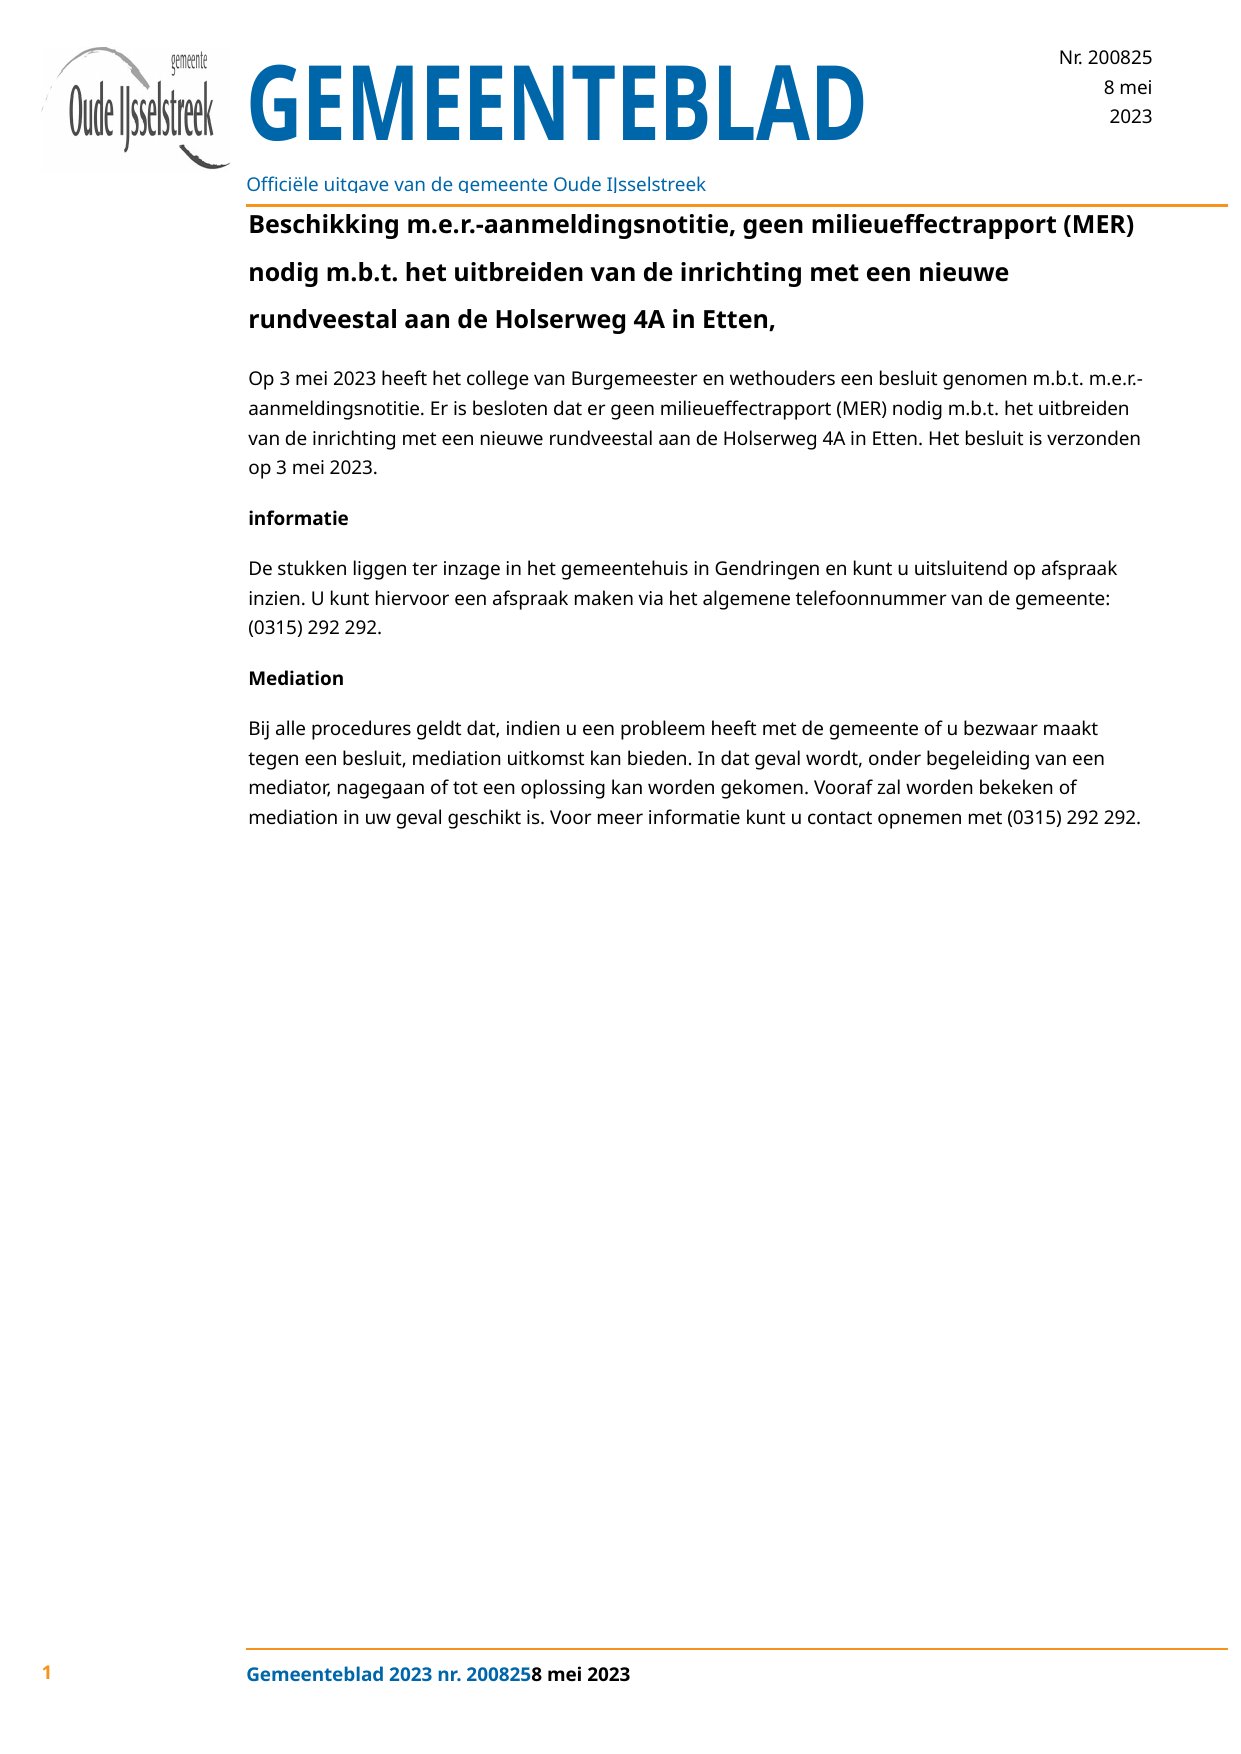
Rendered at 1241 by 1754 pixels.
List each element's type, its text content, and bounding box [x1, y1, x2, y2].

picture [41, 47, 231, 172]
text Op 3 mei 2023 heeft het college van Burgemeester en wethouders een besluit genomen m.b.t. m.e.r.-aanmeldingsnotitie. Er is besloten dat er geen milieueffectrapport (MER) nodig m.b.t. het uitbreiden van de inrichting met een nieuwe rundveestal aan de Holserweg 4A in Etten. Het besluit is verzonden op 3 mei 2023. [248, 366, 1152, 480]
text Bij alle procedures geldt dat, indien u een probleem heeft met de gemeente of u bezwaar maakt tegen een besluit, mediation uitkomst kan bieden. In dat geval wordt, onder begeleiding van een mediator, nagegaan of tot een oplossing kan worden gekomen. Vooraf zal worden bekeken of mediation in uw geval geschikt is. Voor meer informatie kunt u contact opnemen met (0315) 292 292. [248, 715, 1152, 829]
text informatie [248, 505, 1152, 530]
text Mediation [248, 665, 1152, 690]
text De stukken liggen ter inzage in het gemeentehuis in Gendringen en kunt u uitsluitend op afspraak inzien. U kunt hiervoor een afspraak maken via het algemene telefoonnummer van de gemeente: (0315) 292 292. [248, 555, 1152, 640]
text Beschikking m.e.r.-aanmeldingsnotitie, geen milieueffectrapport (MER) nodig m.b.t. het uitbreiden van de inrichting met een nieuwe rundveestal aan de Holserweg 4A in Etten, [248, 207, 1152, 336]
